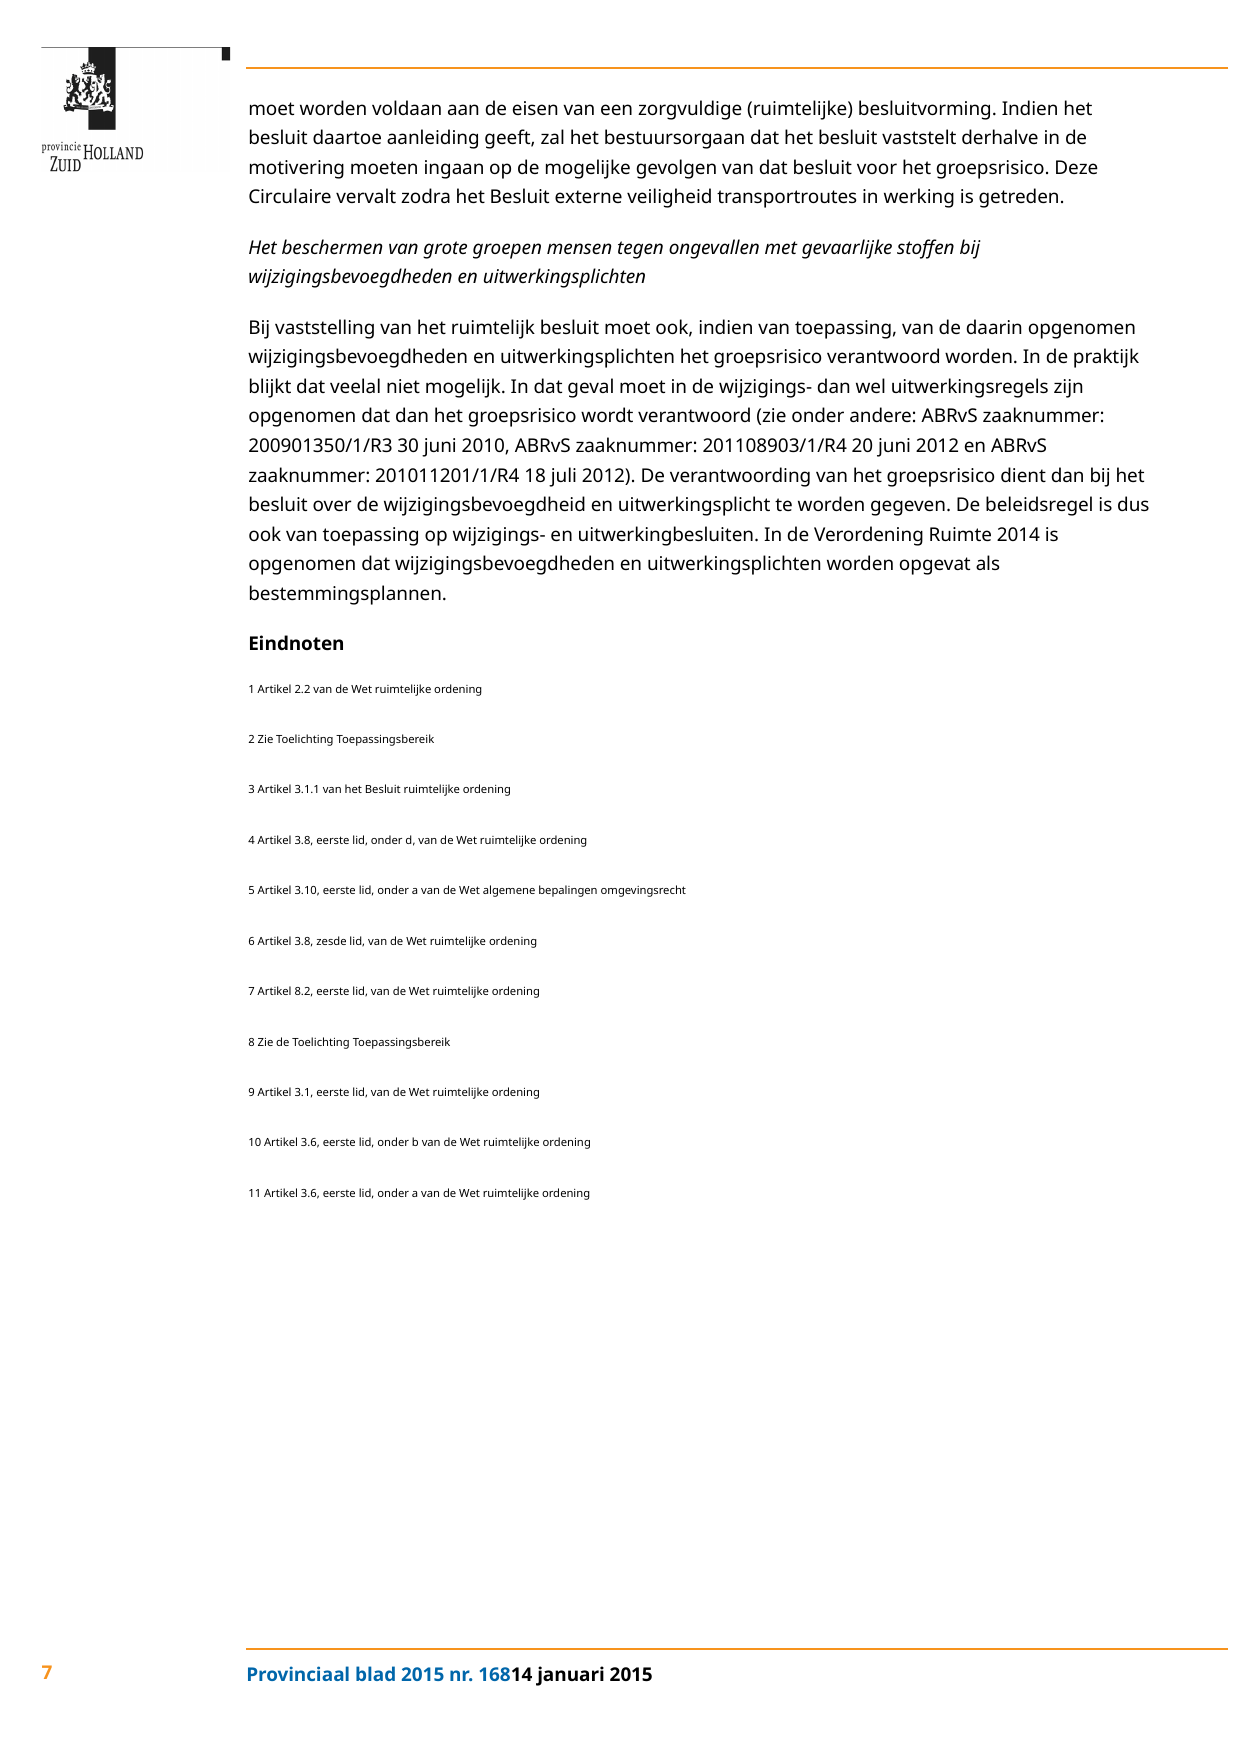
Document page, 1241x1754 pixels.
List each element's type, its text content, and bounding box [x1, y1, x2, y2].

text Bij vaststelling van het ruimtelijk besluit moet ook, indien van toepassing, van de daarin opgenomen wijzigingsbevoegdheden en uitwerkingsplichten het groepsrisico verantwoord worden. In de praktijk blijkt dat veelal niet mogelijk. In dat geval moet in de wijzigings- dan wel uitwerkingsregels zijn opgenomen dat dan het groepsrisico wordt verantwoord (zie onder andere: ABRvS zaaknummer: 200901350/1/R3 30 juni 2010, ABRvS zaaknummer: 201108903/1/R4 20 juni 2012 en ABRvS zaaknummer: 201011201/1/R4 18 juli 2012). De verantwoording van het groepsrisico dient dan bij het besluit over de wijzigingsbevoegdheid en uitwerkingsplicht te worden gegeven. De beleidsregel is dus ook van toepassing op wijzigings- en uitwerkingbesluiten. In de Verordening Ruimte 2014 is opgenomen dat wijzigingsbevoegdheden en uitwerkingsplichten worden opgevat als bestemmingsplannen. [248, 314, 1152, 606]
text moet worden voldaan aan de eisen van een zorgvuldige (ruimtelijke) besluitvorming. Indien het besluit daartoe aanleiding geeft, zal het bestuursorgaan dat het besluit vaststelt derhalve in de motivering moeten ingaan op de mogelijke gevolgen van dat besluit voor het groepsrisico. Deze Circulaire vervalt zodra het Besluit externe veiligheid transportroutes in werking is getreden. [248, 95, 1152, 209]
text 2 Zie Toelichting Toepassingsbereik [248, 731, 1152, 757]
text 5 Artikel 3.10, eerste lid, onder a van de Wet algemene bepalingen omgevingsrecht [248, 883, 1152, 908]
text Eindnoten [248, 631, 1152, 656]
text 8 Zie de Toelichting Toepassingsbereik [248, 1034, 1152, 1060]
text 7 Artikel 8.2, eerste lid, van de Wet ruimtelijke ordening [248, 983, 1152, 1009]
text 11 Artikel 3.6, eerste lid, onder a van de Wet ruimtelijke ordening [248, 1185, 1152, 1211]
text Het beschermen van grote groepen mensen tegen ongevallen met gevaarlijke stoffen bij wijzigingsbevoegdheden en uitwerkingsplichten [248, 234, 1152, 289]
picture [41, 47, 231, 172]
text 10 Artikel 3.6, eerste lid, onder b van de Wet ruimtelijke ordening [248, 1135, 1152, 1161]
text 9 Artikel 3.1, eerste lid, van de Wet ruimtelijke ordening [248, 1084, 1152, 1110]
text 3 Artikel 3.1.1 van het Besluit ruimtelijke ordening [248, 782, 1152, 808]
text 1 Artikel 2.2 van de Wet ruimtelijke ordening [248, 681, 1152, 707]
text 6 Artikel 3.8, zesde lid, van de Wet ruimtelijke ordening [248, 933, 1152, 959]
text 4 Artikel 3.8, eerste lid, onder d, van de Wet ruimtelijke ordening [248, 832, 1152, 858]
